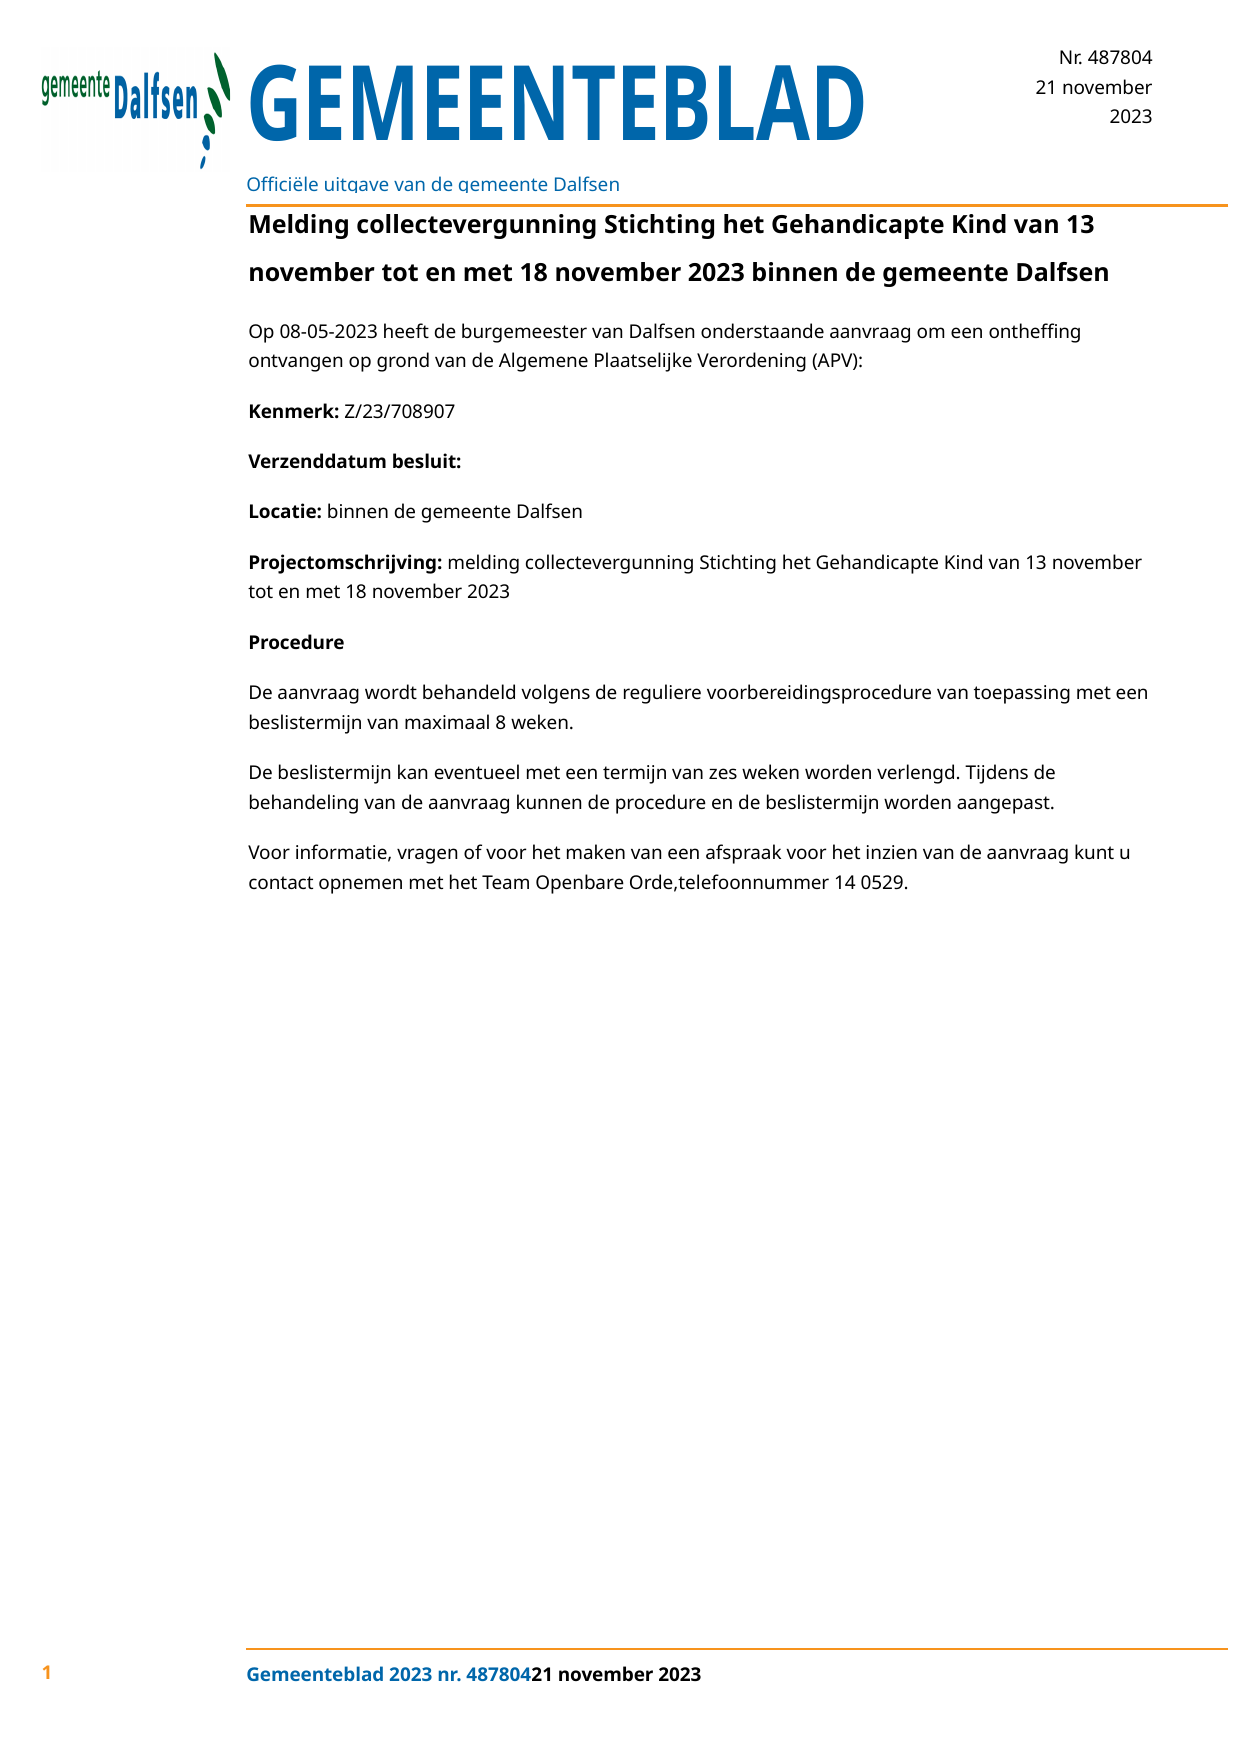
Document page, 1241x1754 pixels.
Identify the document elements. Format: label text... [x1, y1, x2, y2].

picture [41, 47, 231, 172]
text De aanvraag wordt behandeld volgens de reguliere voorbereidingsprocedure van toepassing met een beslistermijn van maximaal 8 weken. [248, 679, 1152, 735]
text Op 08-05-2023 heeft de burgemeester van Dalfsen onderstaande aanvraag om een ontheffing ontvangen op grond van de Algemene Plaatselijke Verordening (APV): [248, 318, 1152, 373]
text Projectomschrijving: melding collectevergunning Stichting het Gehandicapte Kind van 13 november tot en met 18 november 2023 [248, 549, 1152, 604]
text Verzenddatum besluit: [248, 448, 1152, 474]
text Melding collectevergunning Stichting het Gehandicapte Kind van 13 november tot en met 18 november 2023 binnen de gemeente Dalfsen [248, 207, 1152, 288]
text Voor informatie, vragen of voor het maken van een afspraak voor het inzien van de aanvraag kunt u contact opnemen met het Team Openbare Orde,telefoonnummer 14 0529. [248, 839, 1152, 895]
text Kenmerk: Z/23/708907 [248, 398, 1152, 424]
text Procedure [248, 629, 1152, 655]
text Locatie: binnen de gemeente Dalfsen [248, 499, 1152, 524]
text De beslistermijn kan eventueel met een termijn van zes weken worden verlengd. Tijdens de behandeling van de aanvraag kunnen de procedure en de beslistermijn worden aangepast. [248, 759, 1152, 815]
